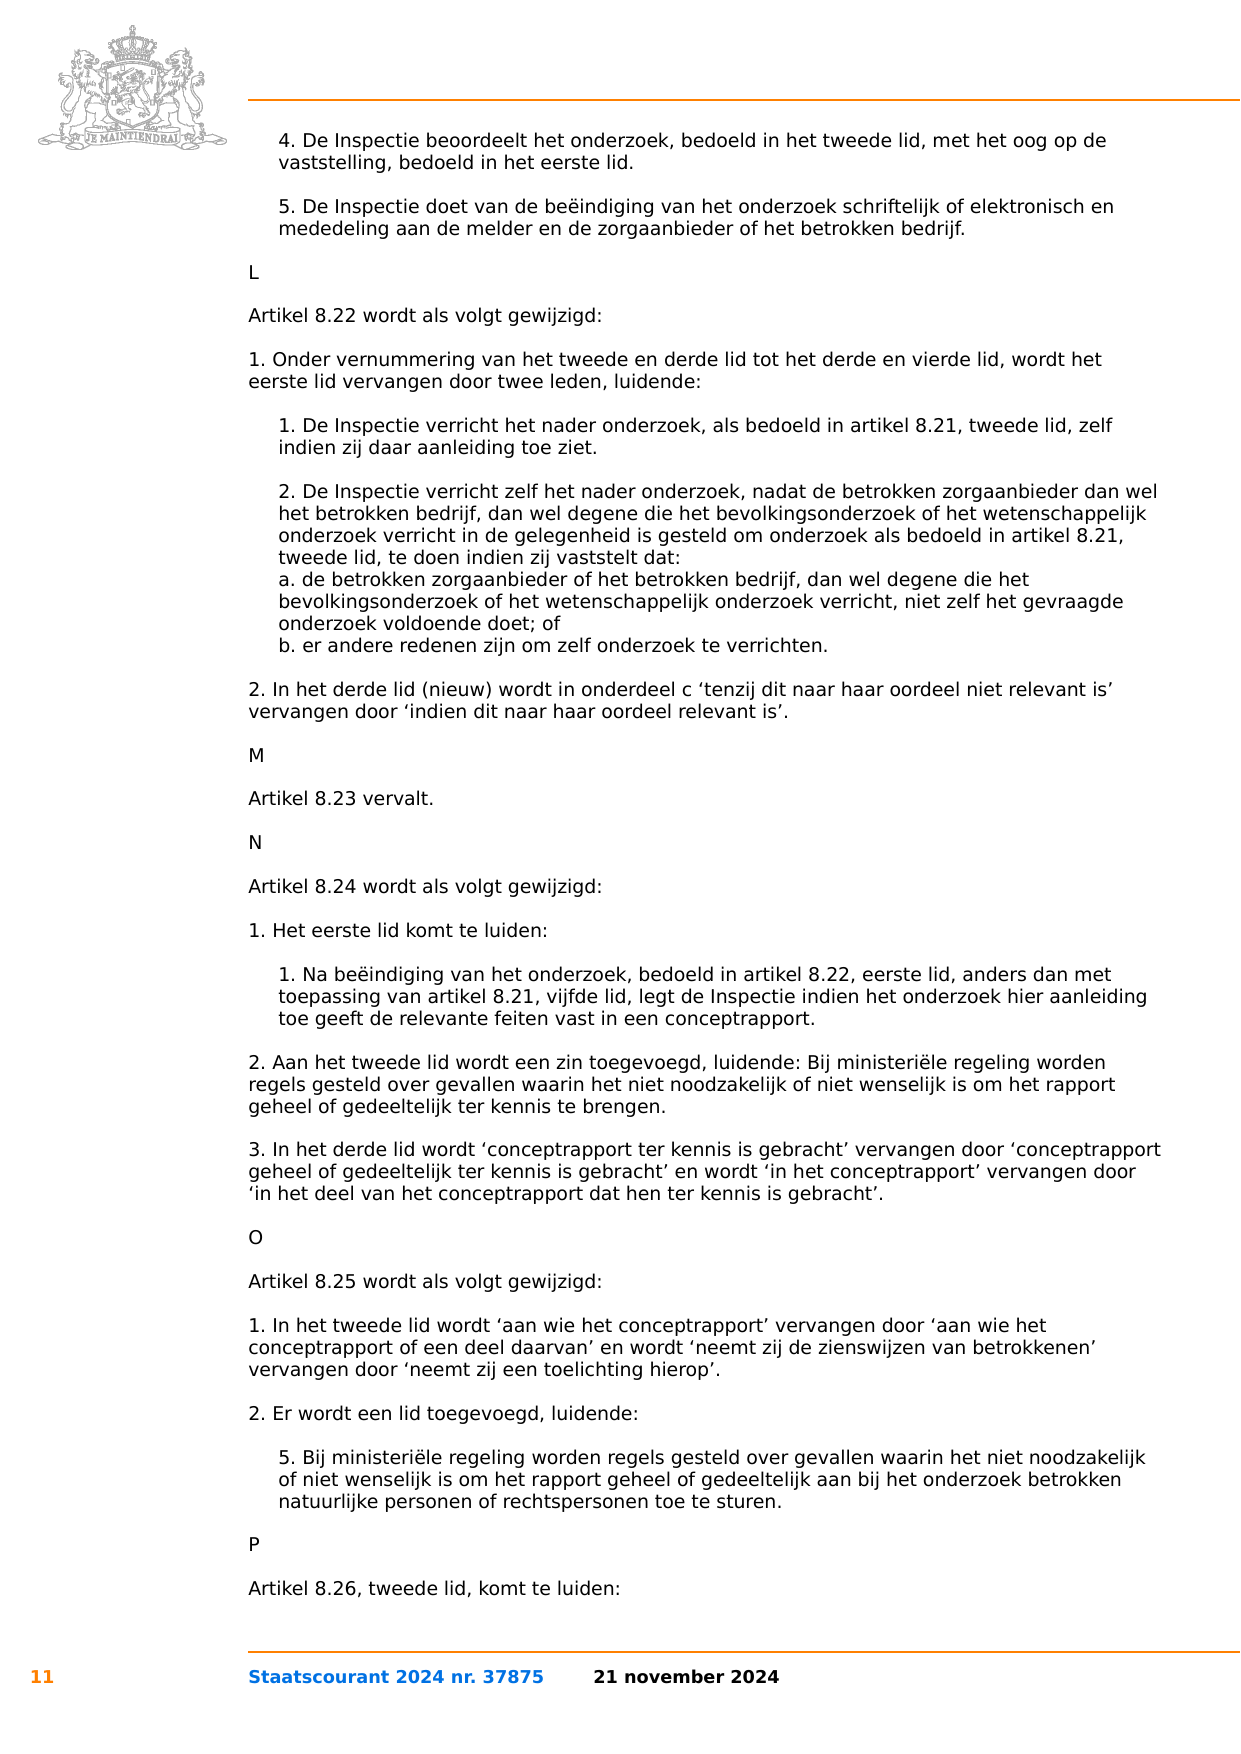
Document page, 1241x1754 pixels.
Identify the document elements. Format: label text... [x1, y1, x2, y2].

text P [248, 1534, 1163, 1556]
text 1. Onder vernummering van het tweede en derde lid tot het derde en vierde lid, wordt het eerste lid vervangen door twee leden, luidende: [248, 349, 1163, 393]
text 4. De Inspectie beoordeelt het onderzoek, bedoeld in het tweede lid, met het oog op de vaststelling, bedoeld in het eerste lid. [278, 130, 1163, 174]
text 1. De Inspectie verricht het nader onderzoek, als bedoeld in artikel 8.21, tweede lid, zelf indien zij daar aanleiding toe ziet. [278, 415, 1163, 459]
text Artikel 8.23 vervalt. [248, 788, 1163, 810]
text 2. Aan het tweede lid wordt een zin toegevoegd, luidende: Bij ministeriële regeling worden regels gesteld over gevallen waarin het niet noodzakelijk of niet wenselijk is om het rapport geheel of gedeeltelijk ter kennis te brengen. [248, 1052, 1163, 1117]
text Artikel 8.25 wordt als volgt gewijzigd: [248, 1271, 1163, 1293]
text b. er andere redenen zijn om zelf onderzoek te verrichten. [278, 635, 1163, 657]
text 2. In het derde lid (nieuw) wordt in onderdeel c ‘tenzij dit naar haar oordeel niet relevant is’ vervangen door ‘indien dit naar haar oordeel relevant is’. [248, 679, 1163, 723]
picture [38, 25, 227, 150]
text 5. De Inspectie doet van de beëindiging van het onderzoek schriftelijk of elektronisch en mededeling aan de melder en de zorgaanbieder of het betrokken bedrijf. [278, 196, 1163, 240]
text Artikel 8.24 wordt als volgt gewijzigd: [248, 876, 1163, 898]
text 1. Het eerste lid komt te luiden: [248, 920, 1163, 942]
text N [248, 832, 1163, 854]
text 3. In het derde lid wordt ‘conceptrapport ter kennis is gebracht’ vervangen door ‘conceptrapport geheel of gedeeltelijk ter kennis is gebracht’ en wordt ‘in het conceptrapport’ vervangen door ‘in het deel van het conceptrapport dat hen ter kennis is gebracht’. [248, 1139, 1163, 1205]
text 5. Bij ministeriële regeling worden regels gesteld over gevallen waarin het niet noodzakelijk of niet wenselijk is om het rapport geheel of gedeeltelijk aan bij het onderzoek betrokken natuurlijke personen of rechtspersonen toe te sturen. [278, 1447, 1163, 1512]
text M [248, 744, 1163, 766]
text Artikel 8.26, tweede lid, komt te luiden: [248, 1578, 1163, 1600]
text a. de betrokken zorgaanbieder of het betrokken bedrijf, dan wel degene die het bevolkingsonderzoek of het wetenschappelijk onderzoek verricht, niet zelf het gevraagde onderzoek voldoende doet; of [278, 569, 1163, 635]
text 1. In het tweede lid wordt ‘aan wie het conceptrapport’ vervangen door ‘aan wie het conceptrapport of een deel daarvan’ en wordt ‘neemt zij de zienswijzen van betrokkenen’ vervangen door ‘neemt zij een toelichting hierop’. [248, 1315, 1163, 1381]
text L [248, 262, 1163, 283]
text 2. Er wordt een lid toegevoegd, luidende: [248, 1403, 1163, 1425]
text 1. Na beëindiging van het onderzoek, bedoeld in artikel 8.22, eerste lid, anders dan met toepassing van artikel 8.21, vijfde lid, legt de Inspectie indien het onderzoek hier aanleiding toe geeft de relevante feiten vast in een conceptrapport. [278, 964, 1163, 1030]
text 2. De Inspectie verricht zelf het nader onderzoek, nadat de betrokken zorgaanbieder dan wel het betrokken bedrijf, dan wel degene die het bevolkingsonderzoek of het wetenschappelijk onderzoek verricht in de gelegenheid is gesteld om onderzoek als bedoeld in artikel 8.21, tweede lid, te doen indien zij vaststelt dat: [278, 481, 1163, 569]
text Artikel 8.22 wordt als volgt gewijzigd: [248, 305, 1163, 327]
text O [248, 1227, 1163, 1249]
